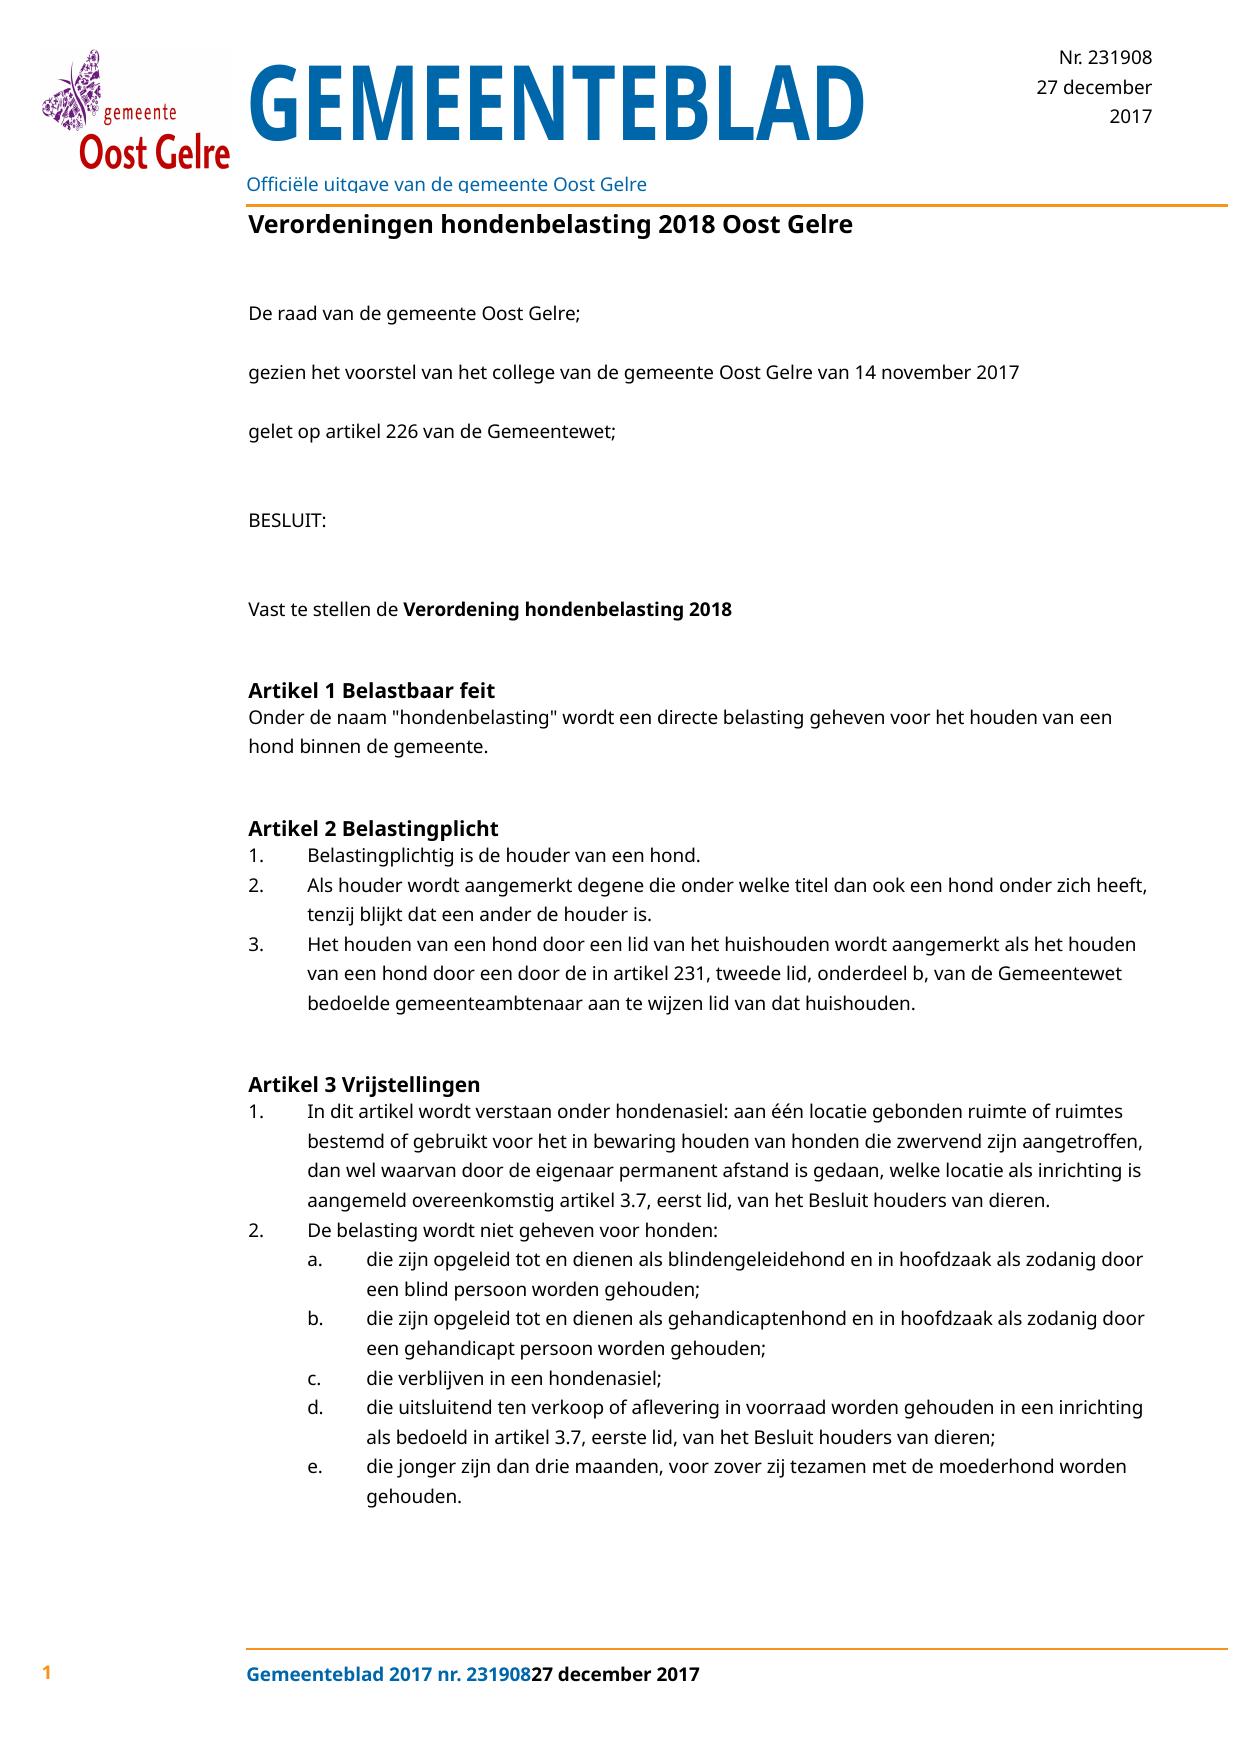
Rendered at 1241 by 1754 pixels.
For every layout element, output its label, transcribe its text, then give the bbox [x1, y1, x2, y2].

list die uitsluitend ten verkoop of aflevering in voorraad worden gehouden in een inrichting als bedoeld in artikel 3.7, eerste lid, van het Besluit houders van dieren; [307, 1394, 1152, 1450]
text gelet op artikel 226 van de Gemeentewet; [248, 418, 1152, 444]
list Belastingplichtig is de houder van een hond. [248, 842, 1152, 868]
list De belasting wordt niet geheven voor honden: [248, 1217, 1152, 1243]
text Verordeningen hondenbelasting 2018 Oost Gelre [248, 207, 1152, 241]
text Onder de naam "hondenbelasting" wordt een directe belasting geheven voor het houden van een hond binnen de gemeente. [248, 704, 1152, 759]
text Vast te stellen de Verordening hondenbelasting 2018 [248, 596, 1152, 621]
list In dit artikel wordt verstaan onder hondenasiel: aan één locatie gebonden ruimte of ruimtes bestemd of gebruikt voor het in bewaring houden van honden die zwervend zijn aangetroffen, dan wel waarvan door de eigenaar permanent afstand is gedaan, welke locatie als inrichting is aangemeld overeenkomstig artikel 3.7, eerst lid, van het Besluit houders van dieren. [248, 1098, 1152, 1213]
text BESLUIT: [248, 507, 1152, 533]
list Het houden van een hond door een lid van het huishouden wordt aangemerkt als het houden van een hond door een door de in artikel 231, tweede lid, onderdeel b, van de Gemeentewet bedoelde gemeenteambtenaar aan te wijzen lid van dat huishouden. [248, 931, 1152, 1016]
text gezien het voorstel van het college van de gemeente Oost Gelre van 14 november 2017 [248, 359, 1152, 385]
text De raad van de gemeente Oost Gelre; [248, 300, 1152, 326]
list die jonger zijn dan drie maanden, voor zover zij tezamen met de moederhond worden gehouden. [307, 1453, 1152, 1509]
text Artikel 1 Belastbaar feit [248, 676, 1152, 704]
picture [41, 47, 231, 172]
list Als houder wordt aangemerkt degene die onder welke titel dan ook een hond onder zich heeft, tenzij blijkt dat een ander de houder is. [248, 872, 1152, 927]
list die zijn opgeleid tot en dienen als gehandicaptenhond en in hoofdzaak als zodanig door een gehandicapt persoon worden gehouden; [307, 1306, 1152, 1361]
text Artikel 3 Vrijstellingen [248, 1070, 1152, 1098]
list die zijn opgeleid tot en dienen als blindengeleidehond en in hoofdzaak als zodanig door een blind persoon worden gehouden; [307, 1246, 1152, 1302]
text Artikel 2 Belastingplicht [248, 814, 1152, 842]
list die verblijven in een hondenasiel; [307, 1365, 1152, 1391]
